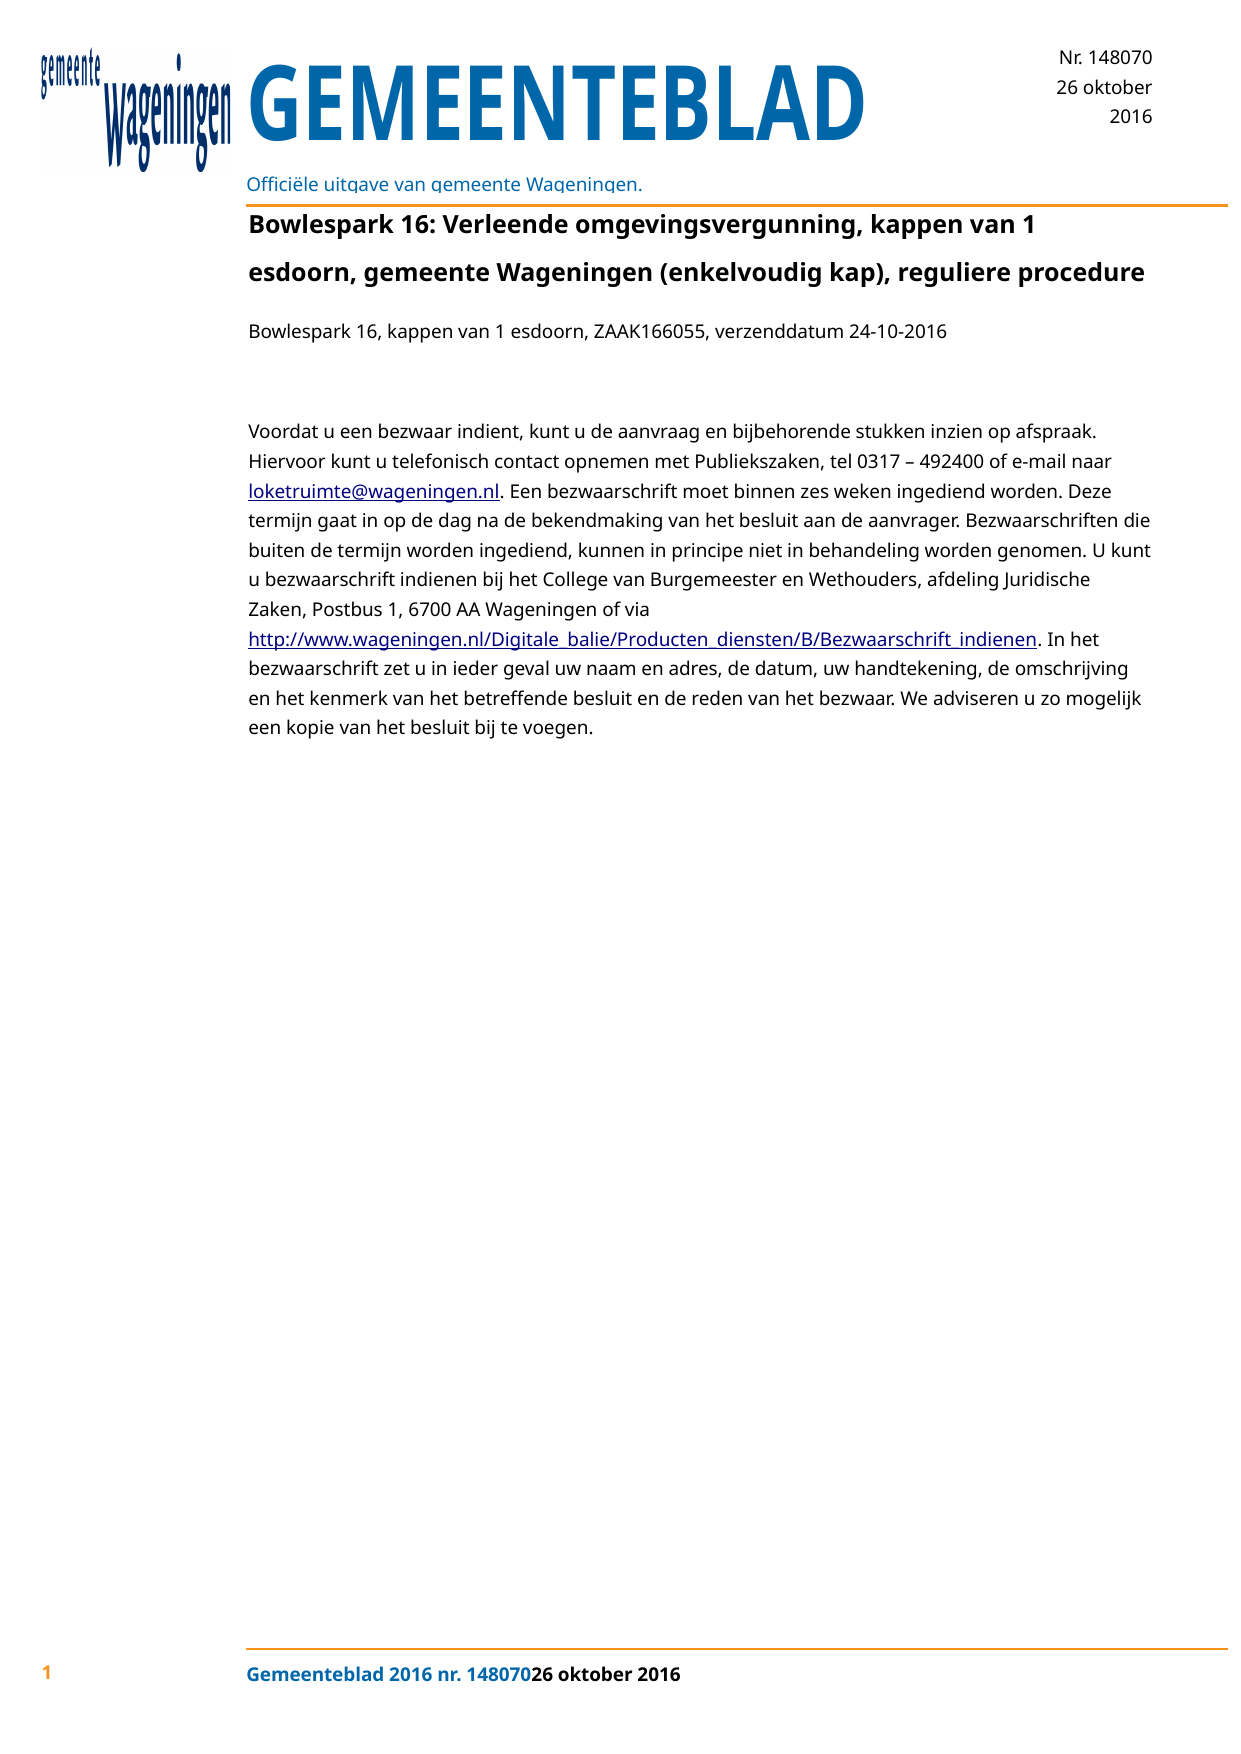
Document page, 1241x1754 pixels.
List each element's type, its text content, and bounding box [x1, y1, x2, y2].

text Voordat u een bezwaar indient, kunt u de aanvraag en bijbehorende stukken inzien op afspraak. Hiervoor kunt u telefonisch contact opnemen met Publiekszaken, tel 0317 – 492400 of e-mail naar loketruimte@wageningen.nl. Een bezwaarschrift moet binnen zes weken ingediend worden. Deze termijn gaat in op de dag na de bekendmaking van het besluit aan de aanvrager. Bezwaarschriften die buiten de termijn worden ingediend, kunnen in principe niet in behandeling worden genomen. U kunt u bezwaarschrift indienen bij het College van Burgemeester en Wethouders, afdeling Juridische Zaken, Postbus 1, 6700 AA Wageningen of via http://www.wageningen.nl/Digitale_balie/Producten_diensten/B/Bezwaarschrift_indienen. In het bezwaarschrift zet u in ieder geval uw naam en adres, de datum, uw handtekening, de omschrijving en het kenmerk van het betreffende besluit en de reden van het bezwaar. We adviseren u zo mogelijk een kopie van het besluit bij te voegen. [248, 419, 1152, 740]
picture [41, 47, 231, 172]
text Bowlespark 16: Verleende omgevingsvergunning, kappen van 1 esdoorn, gemeente Wageningen (enkelvoudig kap), reguliere procedure [248, 207, 1152, 288]
text Bowlespark 16, kappen van 1 esdoorn, ZAAK166055, verzenddatum 24-10-2016 [248, 318, 1152, 344]
